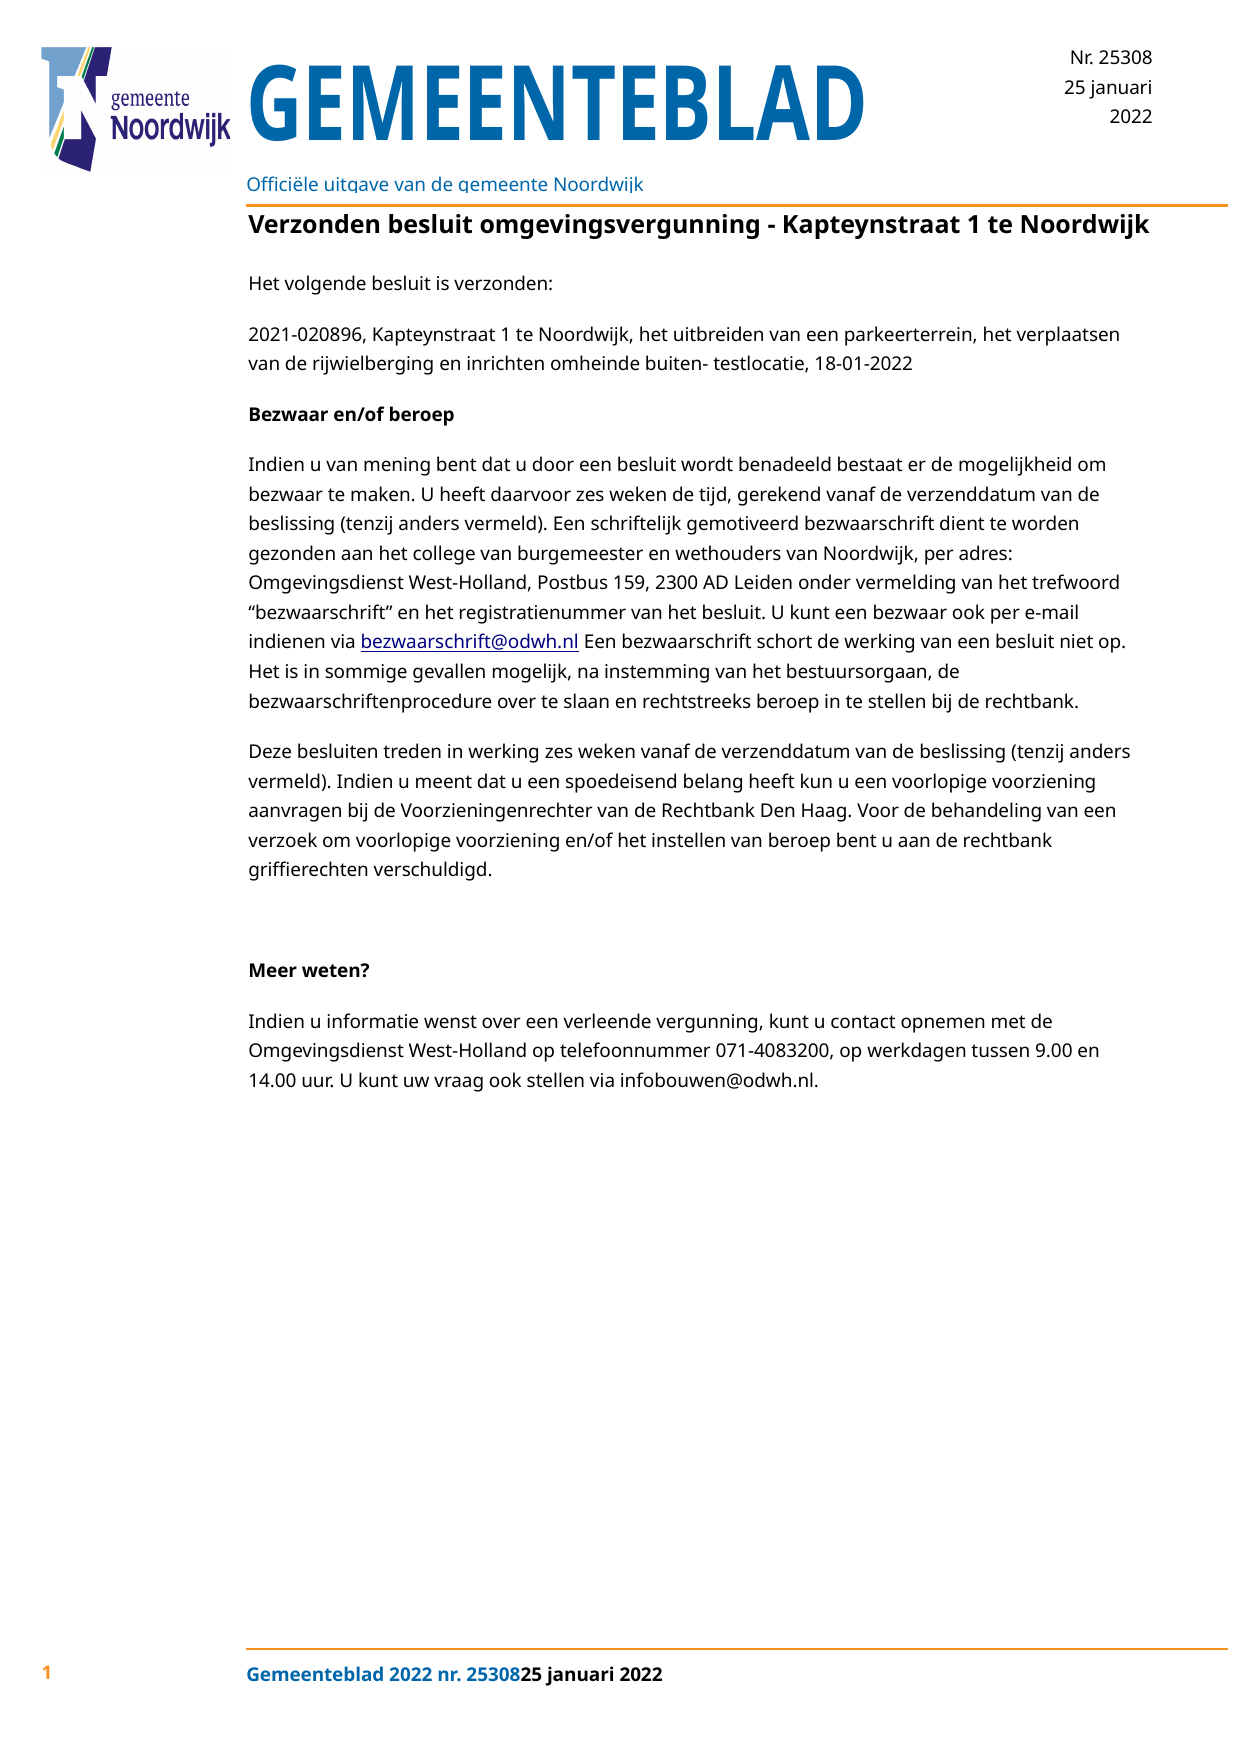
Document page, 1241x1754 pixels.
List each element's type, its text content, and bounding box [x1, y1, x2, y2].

text 2021-020896, Kapteynstraat 1 te Noordwijk, het uitbreiden van een parkeerterrein, het verplaatsen van de rijwielberging en inrichten omheinde buiten- testlocatie, 18-01-2022 [248, 321, 1152, 376]
text Meer weten? [248, 957, 1152, 983]
text Deze besluiten treden in werking zes weken vanaf de verzenddatum van de beslissing (tenzij anders vermeld). Indien u meent dat u een spoedeisend belang heeft kun u een voorlopige voorziening aanvragen bij de Voorzieningenrechter van de Rechtbank Den Haag. Voor de behandeling van een verzoek om voorlopige voorziening en/of het instellen van beroep bent u aan de rechtbank griffierechten verschuldigd. [248, 738, 1152, 882]
text Indien u van mening bent dat u door een besluit wordt benadeeld bestaat er de mogelijkheid om bezwaar te maken. U heeft daarvoor zes weken de tijd, gerekend vanaf de verzenddatum van de beslissing (tenzij anders vermeld). Een schriftelijk gemotiveerd bezwaarschrift dient te worden gezonden aan het college van burgemeester en wethouders van Noordwijk, per adres: Omgevingsdienst West-Holland, Postbus 159, 2300 AD Leiden onder vermelding van het trefwoord “bezwaarschrift” en het registratienummer van het besluit. U kunt een bezwaar ook per e-mail indienen via bezwaarschrift@odwh.nl Een bezwaarschrift schort de werking van een besluit niet op. Het is in sommige gevallen mogelijk, na instemming van het bestuursorgaan, de bezwaarschriftenprocedure over te slaan en rechtstreeks beroep in te stellen bij de rechtbank. [248, 451, 1152, 713]
text Bezwaar en/of beroep [248, 401, 1152, 426]
text Verzonden besluit omgevingsvergunning - Kapteynstraat 1 te Noordwijk [248, 207, 1152, 241]
picture [41, 47, 231, 172]
text Indien u informatie wenst over een verleende vergunning, kunt u contact opnemen met de Omgevingsdienst West-Holland op telefoonnummer 071-4083200, op werkdagen tussen 9.00 en 14.00 uur. U kunt uw vraag ook stellen via infobouwen@odwh.nl. [248, 1008, 1152, 1093]
text Het volgende besluit is verzonden: [248, 270, 1152, 296]
